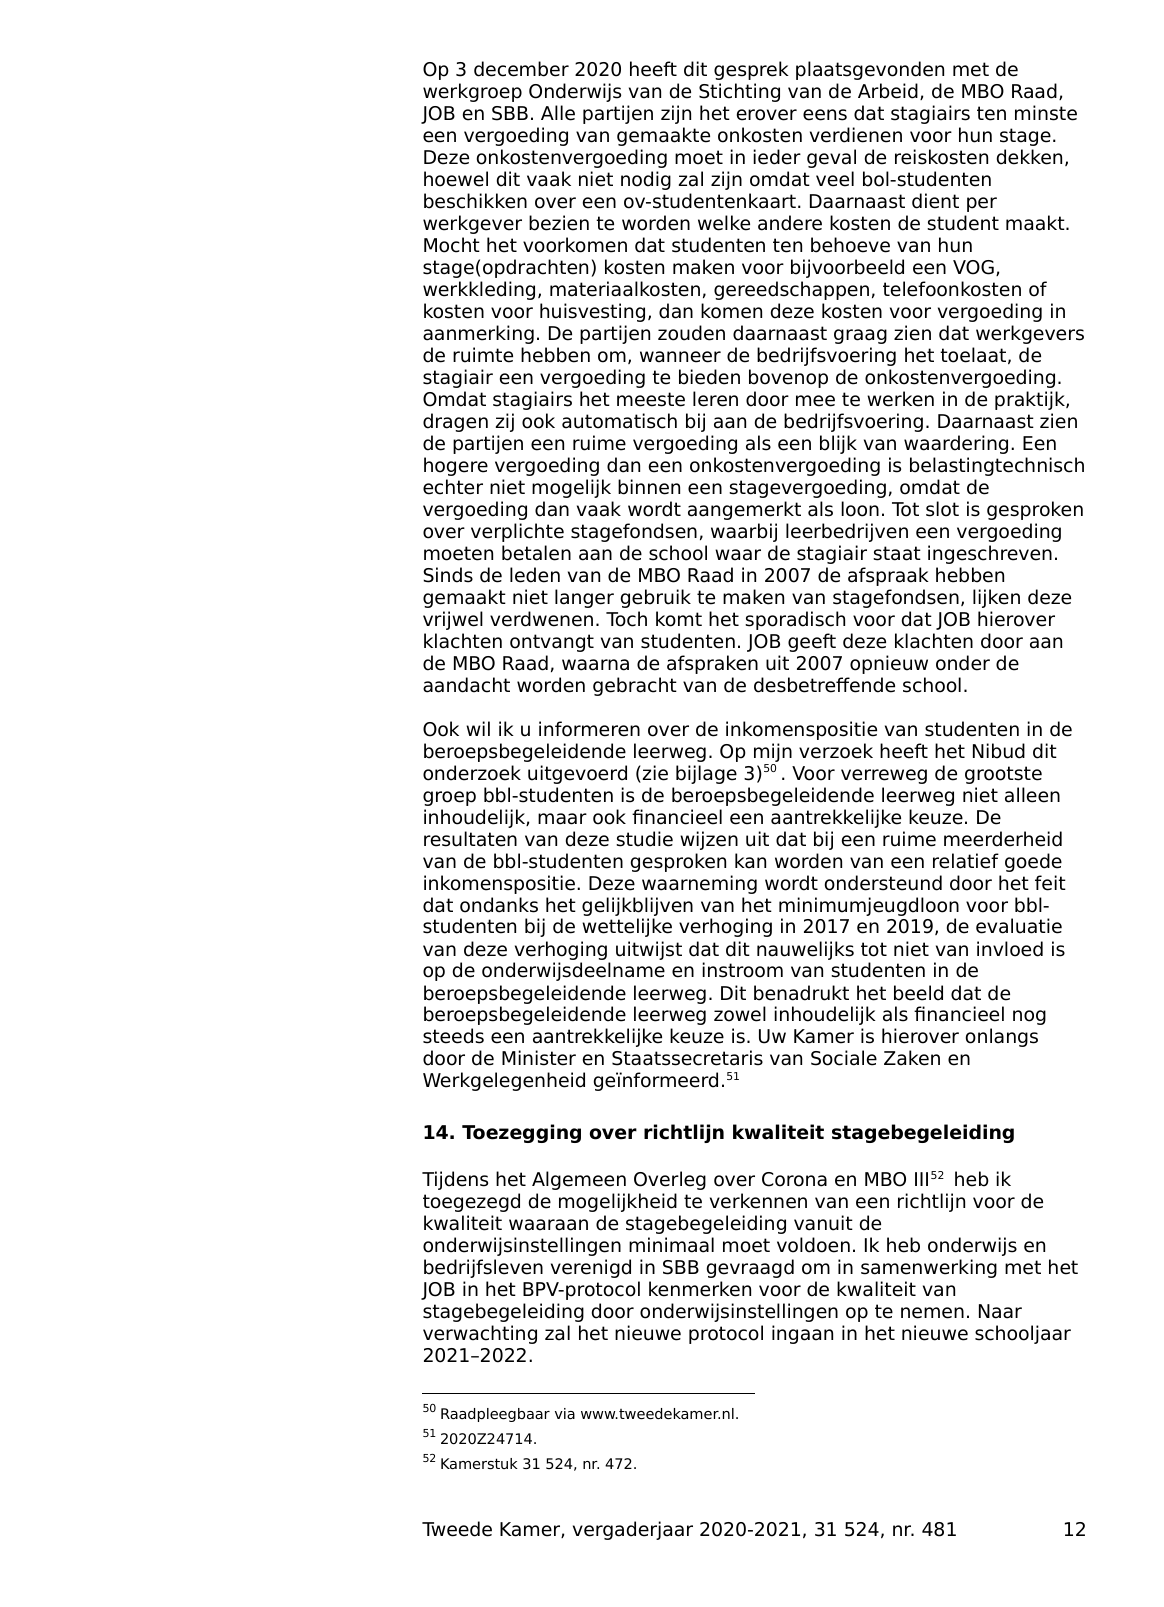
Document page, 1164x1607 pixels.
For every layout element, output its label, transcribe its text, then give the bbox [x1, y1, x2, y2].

text Raadpleegbaar via www.tweedekamer.nl. [422, 1402, 1087, 1424]
text Ook wil ik u informeren over de inkomenspositie van studenten in de beroepsbegeleidende leerweg. Op mijn verzoek heeft het Nibud dit onderzoek uitgevoerd (zie bijlage 3). Voor verreweg de grootste groep bbl-studenten is de beroepsbegeleidende leerweg niet alleen inhoudelijk, maar ook financieel een aantrekkelijke keuze. De resultaten van deze studie wijzen uit dat bij een ruime meerderheid van de bbl-studenten gesproken kan worden van een relatief goede inkomenspositie. Deze waarneming wordt ondersteund door het feit dat ondanks het gelijkblijven van het minimumjeugdloon voor bbl-studenten bij de wettelijke verhoging in 2017 en 2019, de evaluatie van deze verhoging uitwijst dat dit nauwelijks tot niet van invloed is op de onderwijsdeelname en instroom van studenten in de beroepsbegeleidende leerweg. Dit benadrukt het beeld dat de beroepsbegeleidende leerweg zowel inhoudelijk als financieel nog steeds een aantrekkelijke keuze is. Uw Kamer is hierover onlangs door de Minister en Staatssecretaris van Sociale Zaken en Werkgelegenheid geïnformeerd. [422, 719, 1087, 1092]
text Kamerstuk 31 524, nr. 472. [422, 1452, 1087, 1474]
text Tijdens het Algemeen Overleg over Corona en MBO III heb ik toegezegd de mogelijkheid te verkennen van een richtlijn voor de kwaliteit waaraan de stagebegeleiding vanuit de onderwijsinstellingen minimaal moet voldoen. Ik heb onderwijs en bedrijfsleven verenigd in SBB gevraagd om in samenwerking met het JOB in het BPV-protocol kenmerken voor de kwaliteit van stagebegeleiding door onderwijsinstellingen op te nemen. Naar verwachting zal het nieuwe protocol ingaan in het nieuwe schooljaar 2021–2022. [422, 1169, 1087, 1367]
text Op 3 december 2020 heeft dit gesprek plaatsgevonden met de werkgroep Onderwijs van de Stichting van de Arbeid, de MBO Raad, JOB en SBB. Alle partijen zijn het erover eens dat stagiairs ten minste een vergoeding van gemaakte onkosten verdienen voor hun stage. Deze onkostenvergoeding moet in ieder geval de reiskosten dekken, hoewel dit vaak niet nodig zal zijn omdat veel bol-studenten beschikken over een ov-studentenkaart. Daarnaast dient per werkgever bezien te worden welke andere kosten de student maakt. Mocht het voorkomen dat studenten ten behoeve van hun stage(opdrachten) kosten maken voor bijvoorbeeld een VOG, werkkleding, materiaalkosten, gereedschappen, telefoonkosten of kosten voor huisvesting, dan komen deze kosten voor vergoeding in aanmerking. De partijen zouden daarnaast graag zien dat werkgevers de ruimte hebben om, wanneer de bedrijfsvoering het toelaat, de stagiair een vergoeding te bieden bovenop de onkostenvergoeding. Omdat stagiairs het meeste leren door mee te werken in de praktijk, dragen zij ook automatisch bij aan de bedrijfsvoering. Daarnaast zien de partijen een ruime vergoeding als een blijk van waardering. Een hogere vergoeding dan een onkostenvergoeding is belastingtechnisch echter niet mogelijk binnen een stagevergoeding, omdat de vergoeding dan vaak wordt aangemerkt als loon. Tot slot is gesproken over verplichte stagefondsen, waarbij leerbedrijven een vergoeding moeten betalen aan de school waar de stagiair staat ingeschreven. Sinds de leden van de MBO Raad in 2007 de afspraak hebben gemaakt niet langer gebruik te maken van stagefondsen, lijken deze vrijwel verdwenen. Toch komt het sporadisch voor dat JOB hierover klachten ontvangt van studenten. JOB geeft deze klachten door aan de MBO Raad, waarna de afspraken uit 2007 opnieuw onder de aandacht worden gebracht van de desbetreffende school. [422, 59, 1087, 696]
text 2020Z24714. [422, 1427, 1087, 1449]
subtitle 14. Toezegging over richtlijn kwaliteit stagebegeleiding [422, 1122, 1087, 1144]
